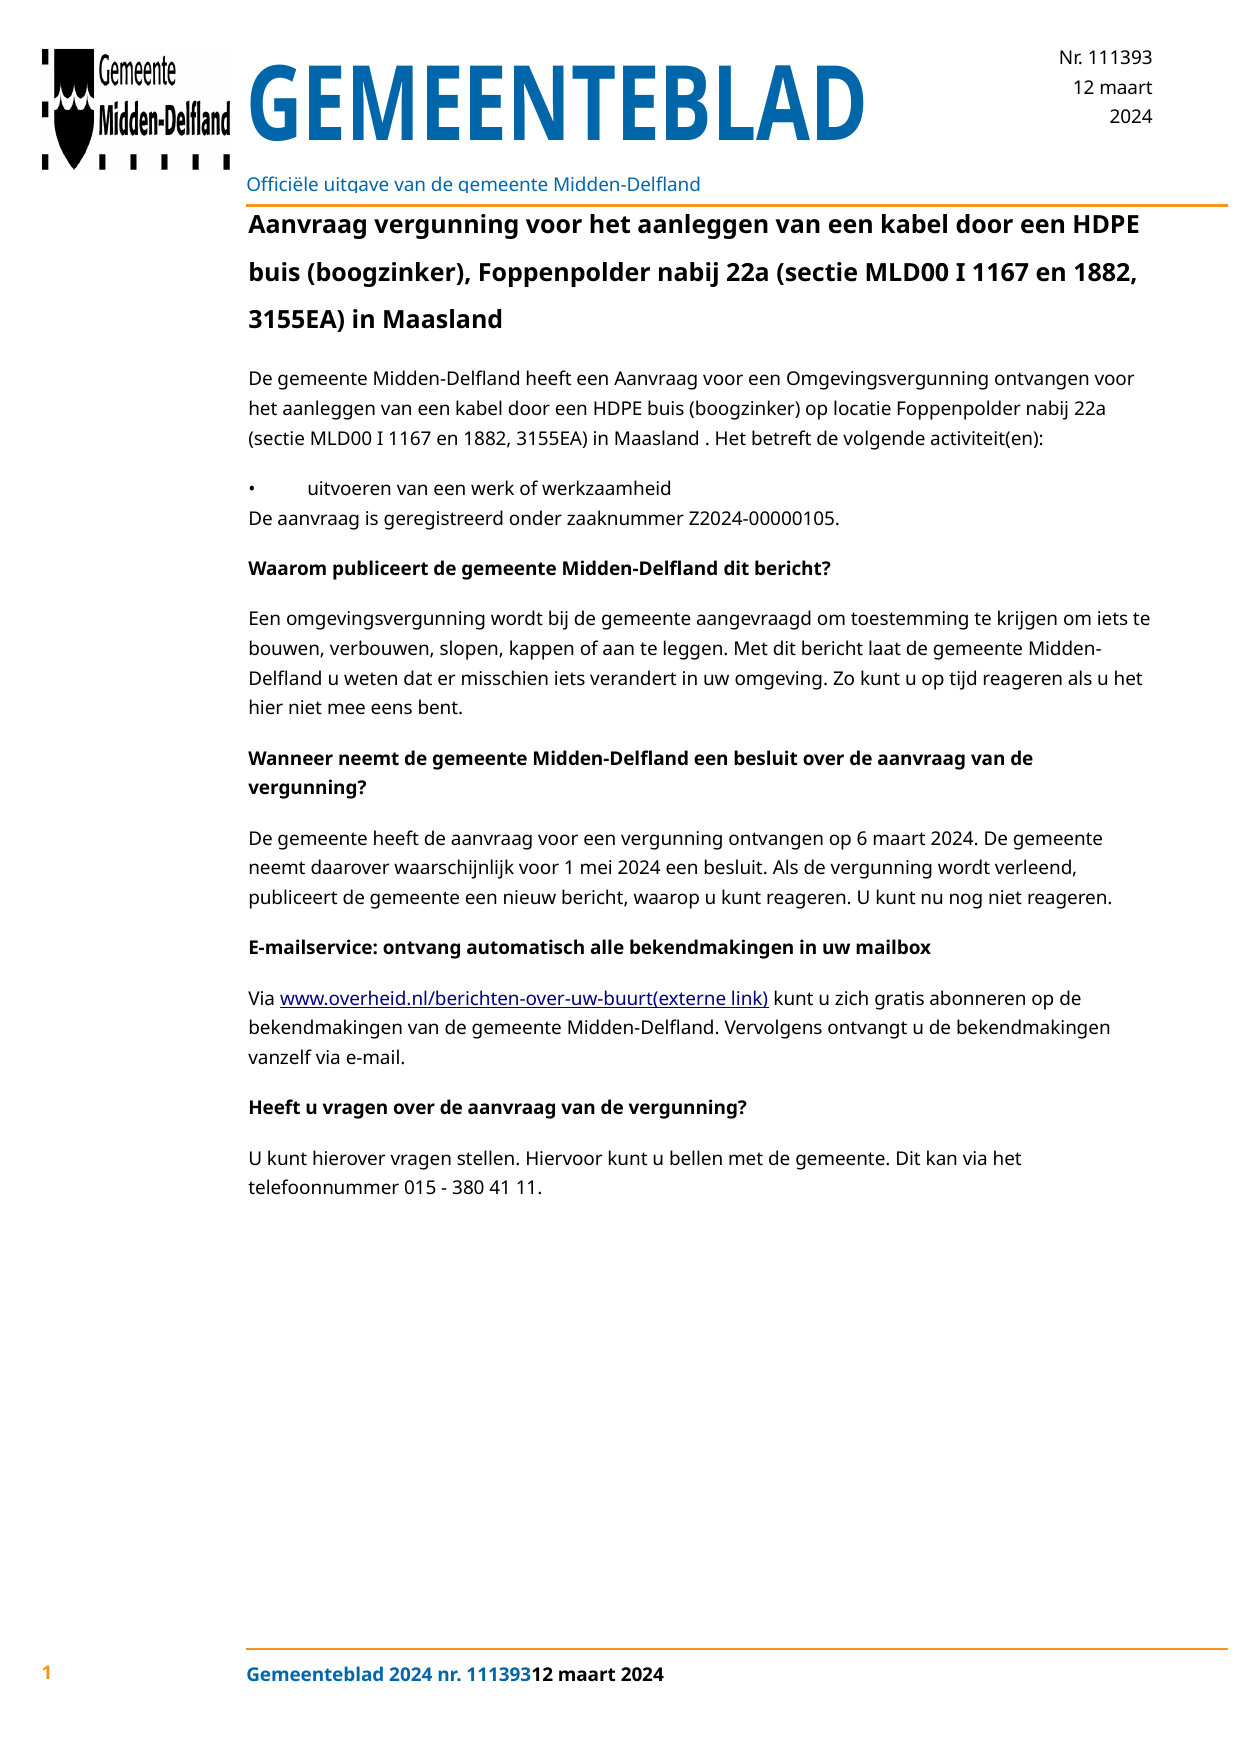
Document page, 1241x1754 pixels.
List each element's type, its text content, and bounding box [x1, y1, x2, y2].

text U kunt hierover vragen stellen. Hiervoor kunt u bellen met de gemeente. Dit kan via het telefoonnummer 015 - 380 41 11. [248, 1145, 1152, 1200]
text Via www.overheid.nl/berichten-over-uw-buurt(externe link) kunt u zich gratis abonneren op de bekendmakingen van de gemeente Midden-Delfland. Vervolgens ontvangt u de bekendmakingen vanzelf via e-mail. [248, 985, 1152, 1069]
text Aanvraag vergunning voor het aanleggen van een kabel door een HDPE buis (boogzinker), Foppenpolder nabij 22a (sectie MLD00 I 1167 en 1882, 3155EA) in Maasland [248, 207, 1152, 336]
text De aanvraag is geregistreerd onder zaaknummer Z2024-00000105. [248, 505, 1152, 530]
text E-mailservice: ontvang automatisch alle bekendmakingen in uw mailbox [248, 934, 1152, 960]
text Heeft u vragen over de aanvraag van de vergunning? [248, 1094, 1152, 1120]
text Wanneer neemt de gemeente Midden-Delfland een besluit over de aanvraag van de vergunning? [248, 745, 1152, 800]
text Een omgevingsvergunning wordt bij de gemeente aangevraagd om toestemming te krijgen om iets te bouwen, verbouwen, slopen, kappen of aan te leggen. Met dit bericht laat de gemeente Midden-Delfland u weten dat er misschien iets verandert in uw omgeving. Zo kunt u op tijd reageren als u het hier niet mee eens bent. [248, 606, 1152, 720]
picture [41, 47, 231, 172]
text De gemeente Midden-Delfland heeft een Aanvraag voor een Omgevingsvergunning ontvangen voor het aanleggen van een kabel door een HDPE buis (boogzinker) op locatie Foppenpolder nabij 22a (sectie MLD00 I 1167 en 1882, 3155EA) in Maasland . Het betreft de volgende activiteit(en): [248, 366, 1152, 450]
text Waarom publiceert de gemeente Midden-Delfland dit bericht? [248, 555, 1152, 581]
list uitvoeren van een werk of werkzaamheid [248, 475, 1152, 501]
text De gemeente heeft de aanvraag voor een vergunning ontvangen op 6 maart 2024. De gemeente neemt daarover waarschijnlijk voor 1 mei 2024 een besluit. Als de vergunning wordt verleend, publiceert de gemeente een nieuw bericht, waarop u kunt reageren. U kunt nu nog niet reageren. [248, 825, 1152, 909]
